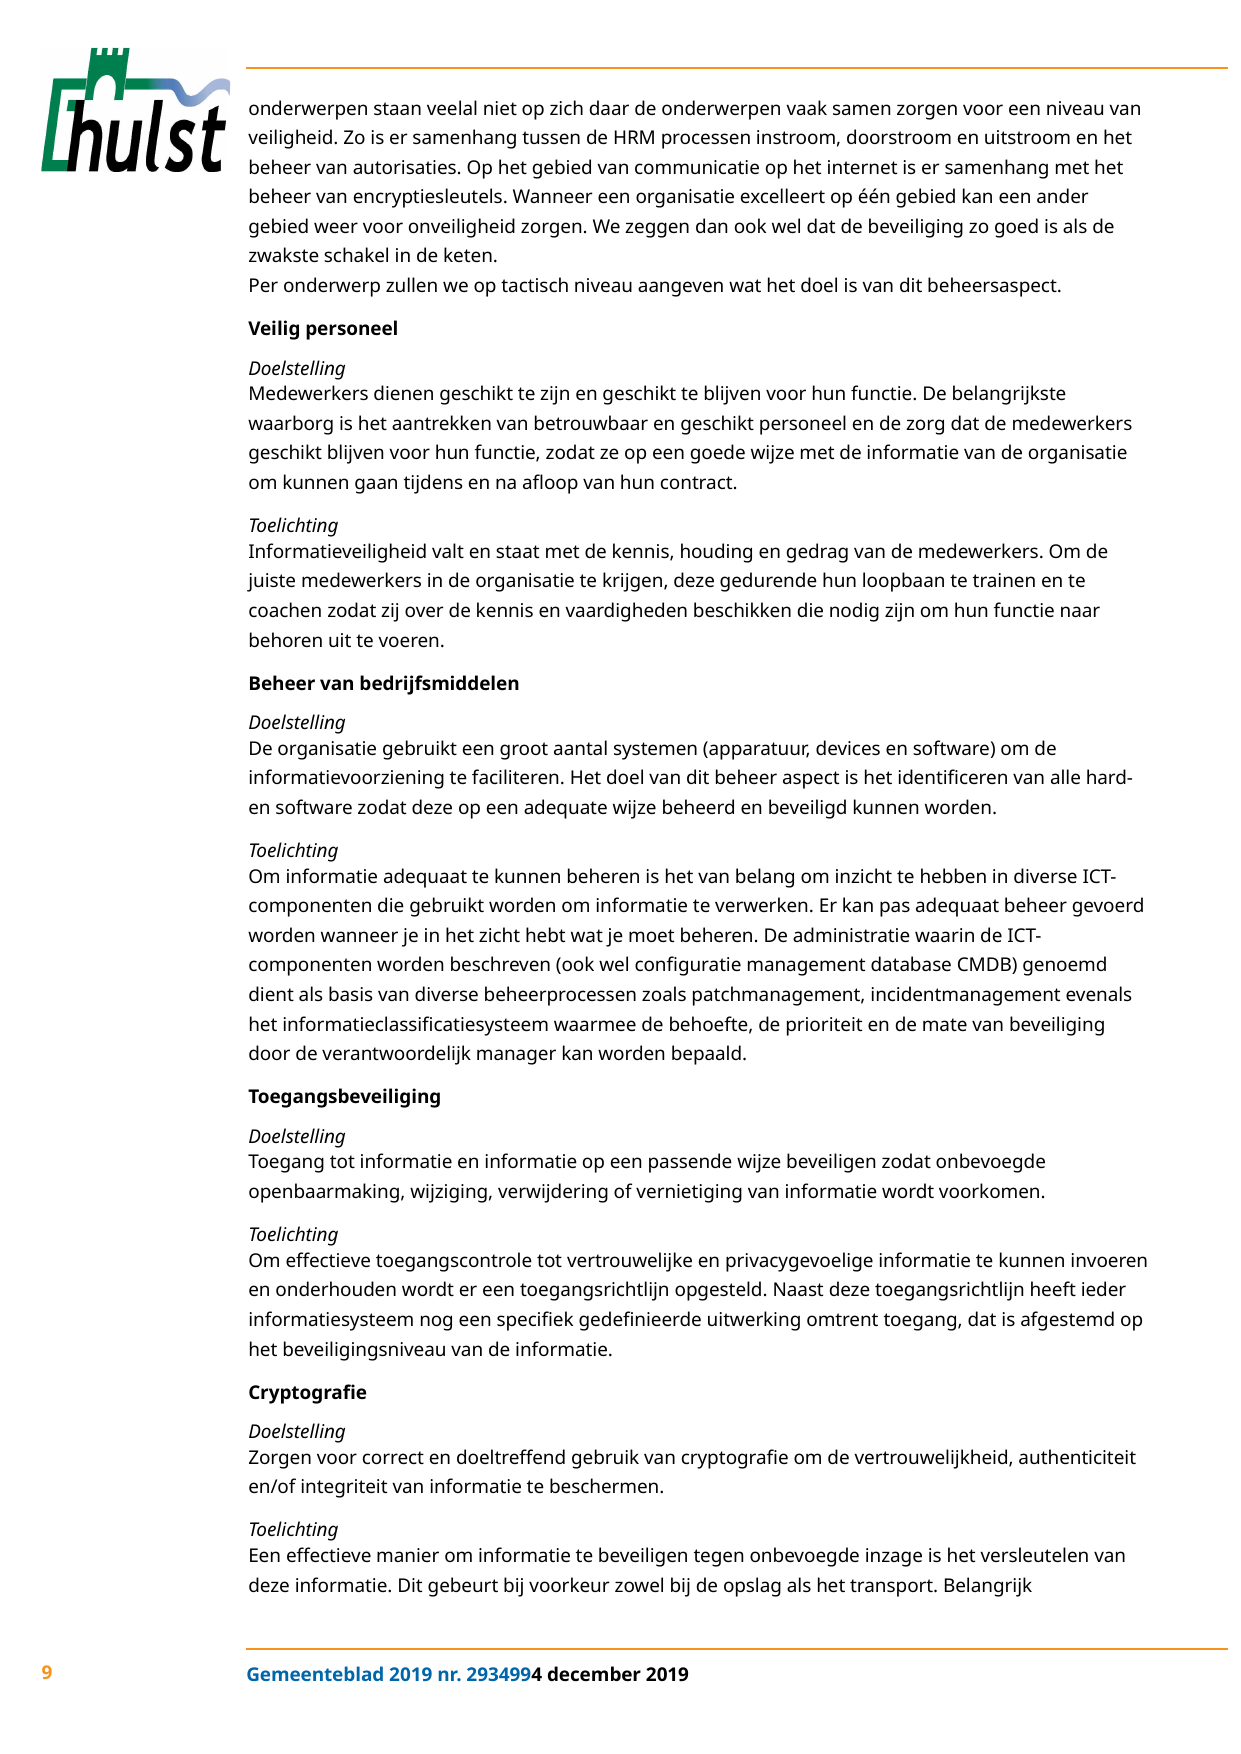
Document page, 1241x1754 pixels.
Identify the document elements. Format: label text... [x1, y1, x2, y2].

text Doelstelling [248, 709, 1152, 735]
text Om informatie adequaat te kunnen beheren is het van belang om inzicht te hebben in diverse ICT-componenten die gebruikt worden om informatie te verwerken. Er kan pas adequaat beheer gevoerd worden wanneer je in het zicht hebt wat je moet beheren. De administratie waarin de ICT-componenten worden beschreven (ook wel configuratie management database CMDB) genoemd dient als basis van diverse beheerprocessen zoals patchmanagement, incidentmanagement evenals het informatieclassificatiesysteem waarmee de behoefte, de prioriteit en de mate van beveiliging door de verantwoordelijk manager kan worden bepaald. [248, 863, 1152, 1066]
text Om effectieve toegangscontrole tot vertrouwelijke en privacygevoelige informatie te kunnen invoeren en onderhouden wordt er een toegangsrichtlijn opgesteld. Naast deze toegangsrichtlijn heeft ieder informatiesysteem nog een specifiek gedefinieerde uitwerking omtrent toegang, dat is afgestemd op het beveiligingsniveau van de informatie. [248, 1247, 1152, 1361]
text Veilig personeel [248, 315, 1152, 341]
text Beheer van bedrijfsmiddelen [248, 670, 1152, 696]
text Toegang tot informatie en informatie op een passende wijze beveiligen zodat onbevoegde openbaarmaking, wijziging, verwijdering of vernietiging van informatie wordt voorkomen. [248, 1148, 1152, 1204]
text Toelichting [248, 837, 1152, 863]
picture [41, 47, 231, 172]
text Toelichting [248, 1517, 1152, 1542]
text Toelichting [248, 512, 1152, 538]
text Cryptografie [248, 1379, 1152, 1404]
text Informatieveiligheid valt en staat met de kennis, houding en gedrag van de medewerkers. Om de juiste medewerkers in de organisatie te krijgen, deze gedurende hun loopbaan te trainen en te coachen zodat zij over de kennis en vaardigheden beschikken die nodig zijn om hun functie naar behoren uit te voeren. [248, 538, 1152, 652]
text Doelstelling [248, 355, 1152, 380]
text onderwerpen staan veelal niet op zich daar de onderwerpen vaak samen zorgen voor een niveau van veiligheid. Zo is er samenhang tussen de HRM processen instroom, doorstroom en uitstroom en het beheer van autorisaties. Op het gebied van communicatie op het internet is er samenhang met het beheer van encryptiesleutels. Wanneer een organisatie excelleert op één gebied kan een ander gebied weer voor onveiligheid zorgen. We zeggen dan ook wel dat de beveiliging zo goed is als de zwakste schakel in de keten. [248, 95, 1152, 268]
text Een effectieve manier om informatie te beveiligen tegen onbevoegde inzage is het versleutelen van deze informatie. Dit gebeurt bij voorkeur zowel bij de opslag als het transport. Belangrijk [248, 1542, 1152, 1598]
text Doelstelling [248, 1123, 1152, 1148]
text Toegangsbeveiliging [248, 1083, 1152, 1109]
text De organisatie gebruikt een groot aantal systemen (apparatuur, devices en software) om de informatievoorziening te faciliteren. Het doel van dit beheer aspect is het identificeren van alle hard- en software zodat deze op een adequate wijze beheerd en beveiligd kunnen worden. [248, 735, 1152, 820]
text Doelstelling [248, 1418, 1152, 1444]
text Medewerkers dienen geschikt te zijn en geschikt te blijven voor hun functie. De belangrijkste waarborg is het aantrekken van betrouwbaar en geschikt personeel en de zorg dat de medewerkers geschikt blijven voor hun functie, zodat ze op een goede wijze met de informatie van de organisatie om kunnen gaan tijdens en na afloop van hun contract. [248, 380, 1152, 495]
text Zorgen voor correct en doeltreffend gebruik van cryptografie om de vertrouwelijkheid, authenticiteit en/of integriteit van informatie te beschermen. [248, 1444, 1152, 1499]
text Toelichting [248, 1221, 1152, 1247]
text Per onderwerp zullen we op tactisch niveau aangeven wat het doel is van dit beheersaspect. [248, 272, 1152, 298]
